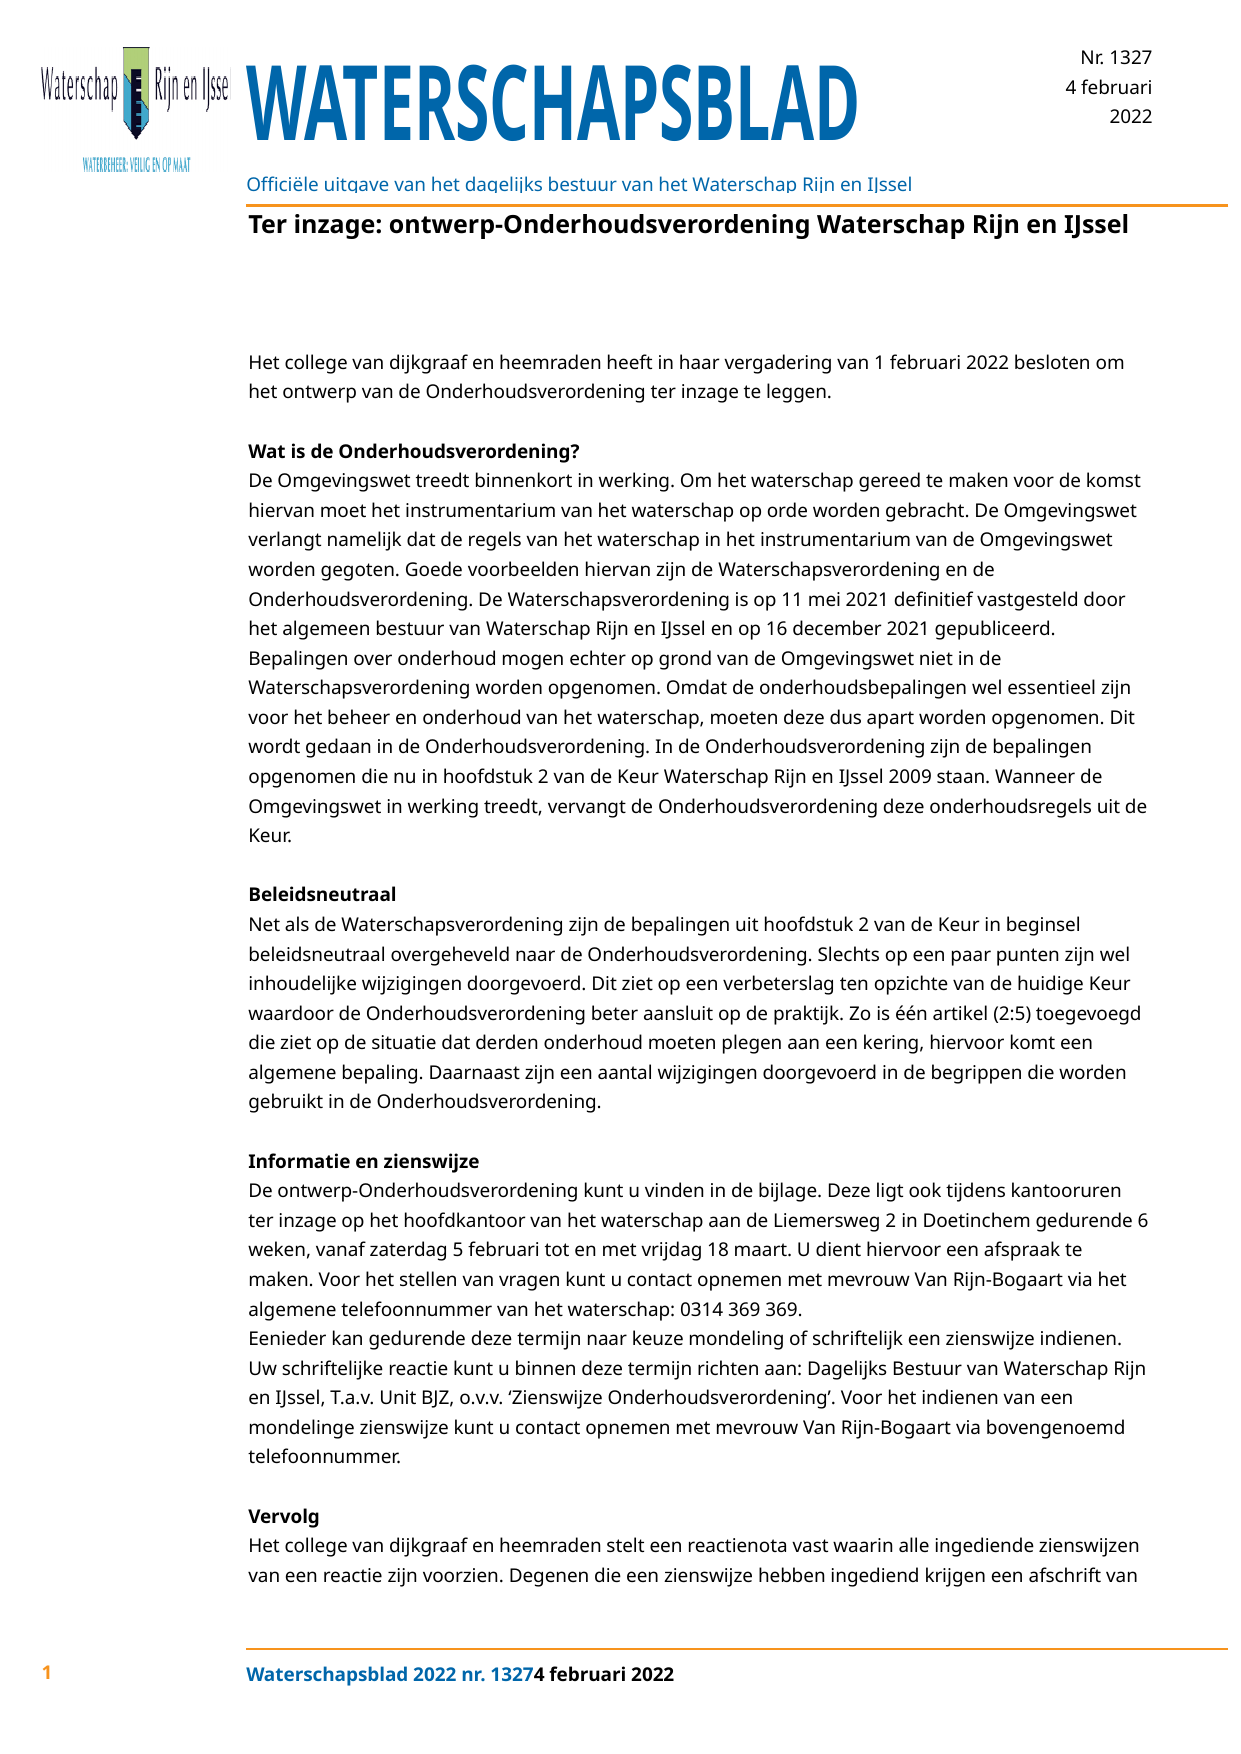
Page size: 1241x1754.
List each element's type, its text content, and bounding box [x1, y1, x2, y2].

text Het college van dijkgraaf en heemraden stelt een reactienota vast waarin alle ingediende zienswijzen van een reactie zijn voorzien. Degenen die een zienswijze hebben ingediend krijgen een afschrift van [248, 1532, 1152, 1588]
text Eenieder kan gedurende deze termijn naar keuze mondeling of schriftelijk een zienswijze indienen. Uw schriftelijke reactie kunt u binnen deze termijn richten aan: Dagelijks Bestuur van Waterschap Rijn en IJssel, T.a.v. Unit BJZ, o.v.v. ‘Zienswijze Onderhoudsverordening’. Voor het indienen van een mondelinge zienswijze kunt u contact opnemen met mevrouw Van Rijn-Bogaart via bovengenoemd telefoonnummer. [248, 1325, 1152, 1469]
text Ter inzage: ontwerp-Onderhoudsverordening Waterschap Rijn en IJssel [248, 207, 1152, 241]
text Het college van dijkgraaf en heemraden heeft in haar vergadering van 1 februari 2022 besloten om het ontwerp van de Onderhoudsverordening ter inzage te leggen. [248, 349, 1152, 404]
text Vervolg [248, 1503, 1152, 1529]
text Wat is de Onderhoudsverordening? [248, 438, 1152, 464]
picture [41, 47, 231, 172]
text De ontwerp-Onderhoudsverordening kunt u vinden in de bijlage. Deze ligt ook tijdens kantooruren ter inzage op het hoofdkantoor van het waterschap aan de Liemersweg 2 in Doetinchem gedurende 6 weken, vanaf zaterdag 5 februari tot en met vrijdag 18 maart. U dient hiervoor een afspraak te maken. Voor het stellen van vragen kunt u contact opnemen met mevrouw Van Rijn-Bogaart via het algemene telefoonnummer van het waterschap: 0314 369 369. [248, 1177, 1152, 1322]
text Net als de Waterschapsverordening zijn de bepalingen uit hoofdstuk 2 van de Keur in beginsel beleidsneutraal overgeheveld naar de Onderhoudsverordening. Slechts op een paar punten zijn wel inhoudelijke wijzigingen doorgevoerd. Dit ziet op een verbeterslag ten opzichte van de huidige Keur waardoor de Onderhoudsverordening beter aansluit op de praktijk. Zo is één artikel (2:5) toegevoegd die ziet op de situatie dat derden onderhoud moeten plegen aan een kering, hiervoor komt een algemene bepaling. Daarnaast zijn een aantal wijzigingen doorgevoerd in de begrippen die worden gebruikt in de Onderhoudsverordening. [248, 911, 1152, 1114]
text Informatie en zienswijze [248, 1148, 1152, 1174]
text De Omgevingswet treedt binnenkort in werking. Om het waterschap gereed te maken voor de komst hiervan moet het instrumentarium van het waterschap op orde worden gebracht. De Omgevingswet verlangt namelijk dat de regels van het waterschap in het instrumentarium van de Omgevingswet worden gegoten. Goede voorbeelden hiervan zijn de Waterschapsverordening en de Onderhoudsverordening. De Waterschapsverordening is op 11 mei 2021 definitief vastgesteld door het algemeen bestuur van Waterschap Rijn en IJssel en op 16 december 2021 gepubliceerd. Bepalingen over onderhoud mogen echter op grond van de Omgevingswet niet in de Waterschapsverordening worden opgenomen. Omdat de onderhoudsbepalingen wel essentieel zijn voor het beheer en onderhoud van het waterschap, moeten deze dus apart worden opgenomen. Dit wordt gedaan in de Onderhoudsverordening. In de Onderhoudsverordening zijn de bepalingen opgenomen die nu in hoofdstuk 2 van de Keur Waterschap Rijn en IJssel 2009 staan. Wanneer de Omgevingswet in werking treedt, vervangt de Onderhoudsverordening deze onderhoudsregels uit de Keur. [248, 467, 1152, 848]
text Beleidsneutraal [248, 882, 1152, 907]
